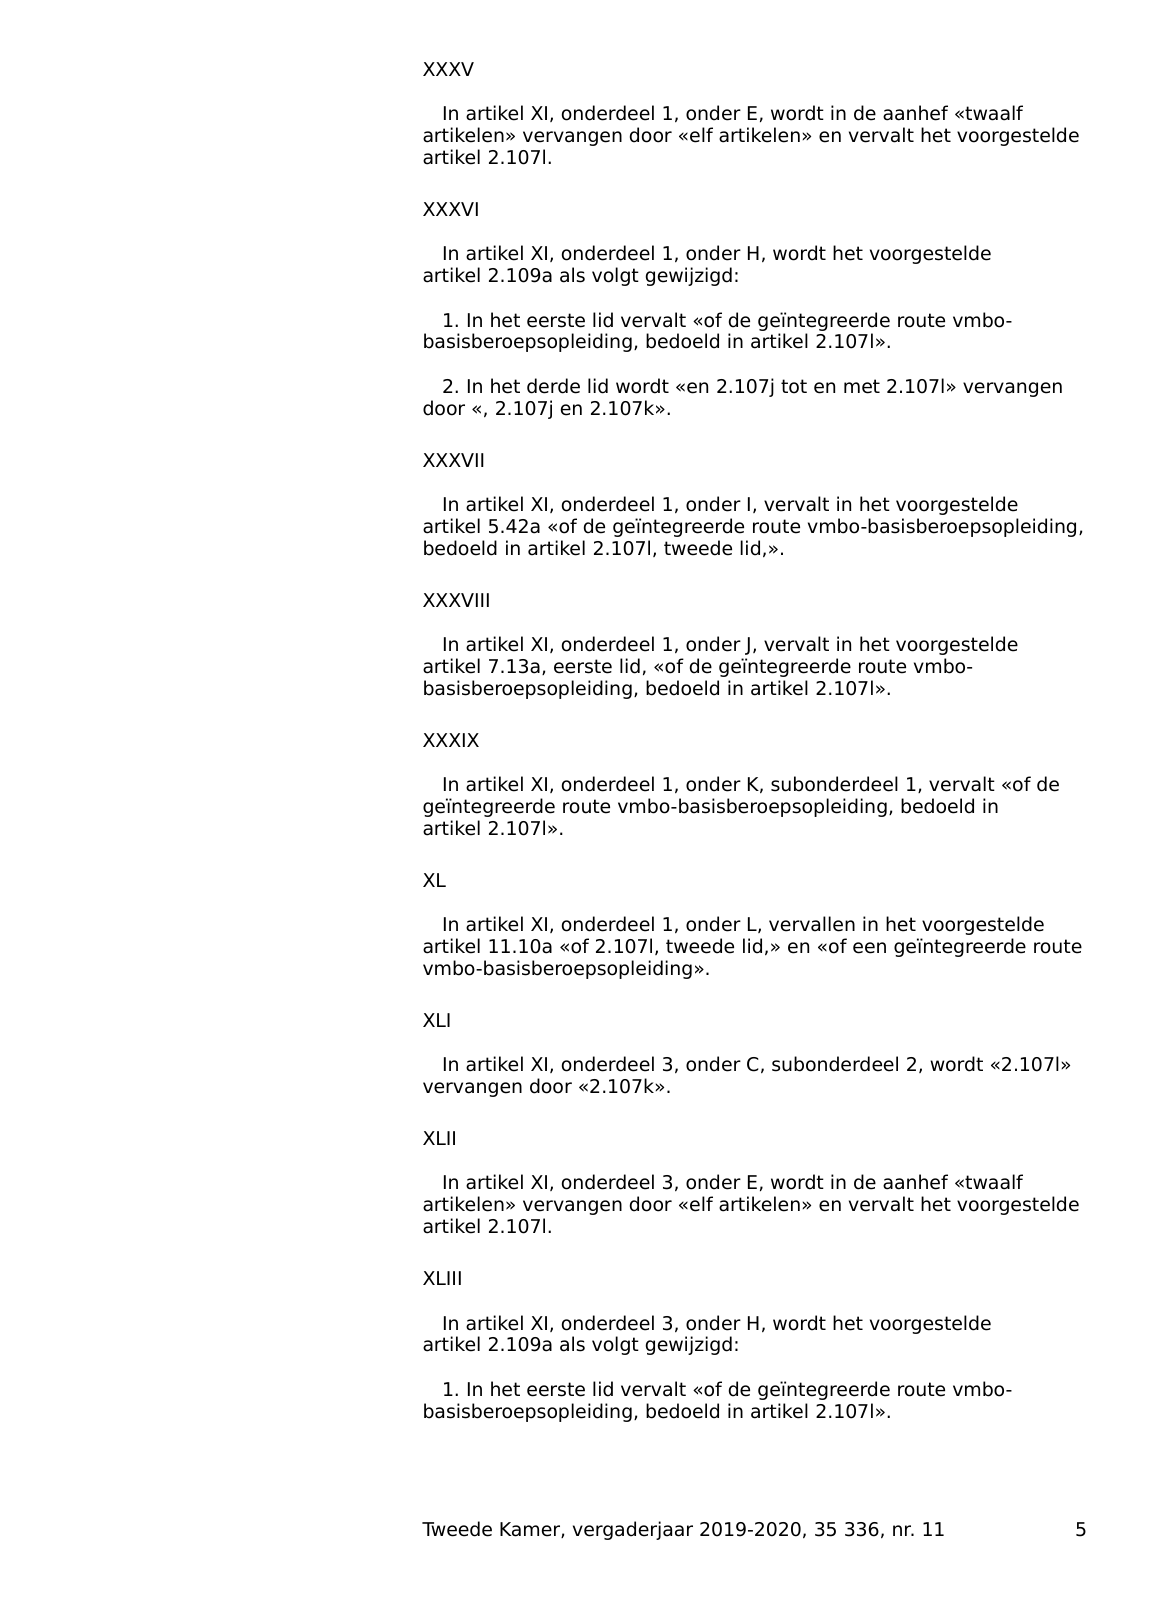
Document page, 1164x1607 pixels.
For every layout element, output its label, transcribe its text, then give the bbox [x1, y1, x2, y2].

text In artikel XI, onderdeel 1, onder I, vervalt in het voorgestelde artikel 5.42a «of de geïntegreerde route vmbo-basisberoepsopleiding, bedoeld in artikel 2.107l, tweede lid,». [422, 494, 1087, 560]
text In artikel XI, onderdeel 1, onder J, vervalt in het voorgestelde artikel 7.13a, eerste lid, «of de geïntegreerde route vmbo-basisberoepsopleiding, bedoeld in artikel 2.107l». [422, 634, 1087, 700]
text In artikel XI, onderdeel 3, onder E, wordt in de aanhef «twaalf artikelen» vervangen door «elf artikelen» en vervalt het voorgestelde artikel 2.107l. [422, 1172, 1087, 1238]
subtitle XLI [422, 1010, 1087, 1032]
text In artikel XI, onderdeel 1, onder E, wordt in de aanhef «twaalf artikelen» vervangen door «elf artikelen» en vervalt het voorgestelde artikel 2.107l. [422, 103, 1087, 169]
text 2. In het derde lid wordt «en 2.107j tot en met 2.107l» vervangen door «, 2.107j en 2.107k». [422, 376, 1087, 419]
subtitle XXXIX [422, 730, 1087, 752]
subtitle XXXVI [422, 199, 1087, 221]
text 1. In het eerste lid vervalt «of de geïntegreerde route vmbo-basisberoepsopleiding, bedoeld in artikel 2.107l». [422, 309, 1087, 353]
text In artikel XI, onderdeel 1, onder L, vervallen in het voorgestelde artikel 11.10a «of 2.107l, tweede lid,» en «of een geïntegreerde route vmbo-basisberoepsopleiding». [422, 914, 1087, 980]
subtitle XXXV [422, 59, 1087, 81]
subtitle XL [422, 870, 1087, 892]
text In artikel XI, onderdeel 3, onder C, subonderdeel 2, wordt «2.107l» vervangen door «2.107k». [422, 1054, 1087, 1098]
subtitle XXXVII [422, 449, 1087, 472]
text 1. In het eerste lid vervalt «of de geïntegreerde route vmbo-basisberoepsopleiding, bedoeld in artikel 2.107l». [422, 1378, 1087, 1422]
text In artikel XI, onderdeel 3, onder H, wordt het voorgestelde artikel 2.109a als volgt gewijzigd: [422, 1312, 1087, 1356]
subtitle XXXVIII [422, 590, 1087, 612]
subtitle XLII [422, 1128, 1087, 1150]
text In artikel XI, onderdeel 1, onder K, subonderdeel 1, vervalt «of de geïntegreerde route vmbo-basisberoepsopleiding, bedoeld in artikel 2.107l». [422, 774, 1087, 840]
text In artikel XI, onderdeel 1, onder H, wordt het voorgestelde artikel 2.109a als volgt gewijzigd: [422, 243, 1087, 287]
subtitle XLIII [422, 1268, 1087, 1290]
